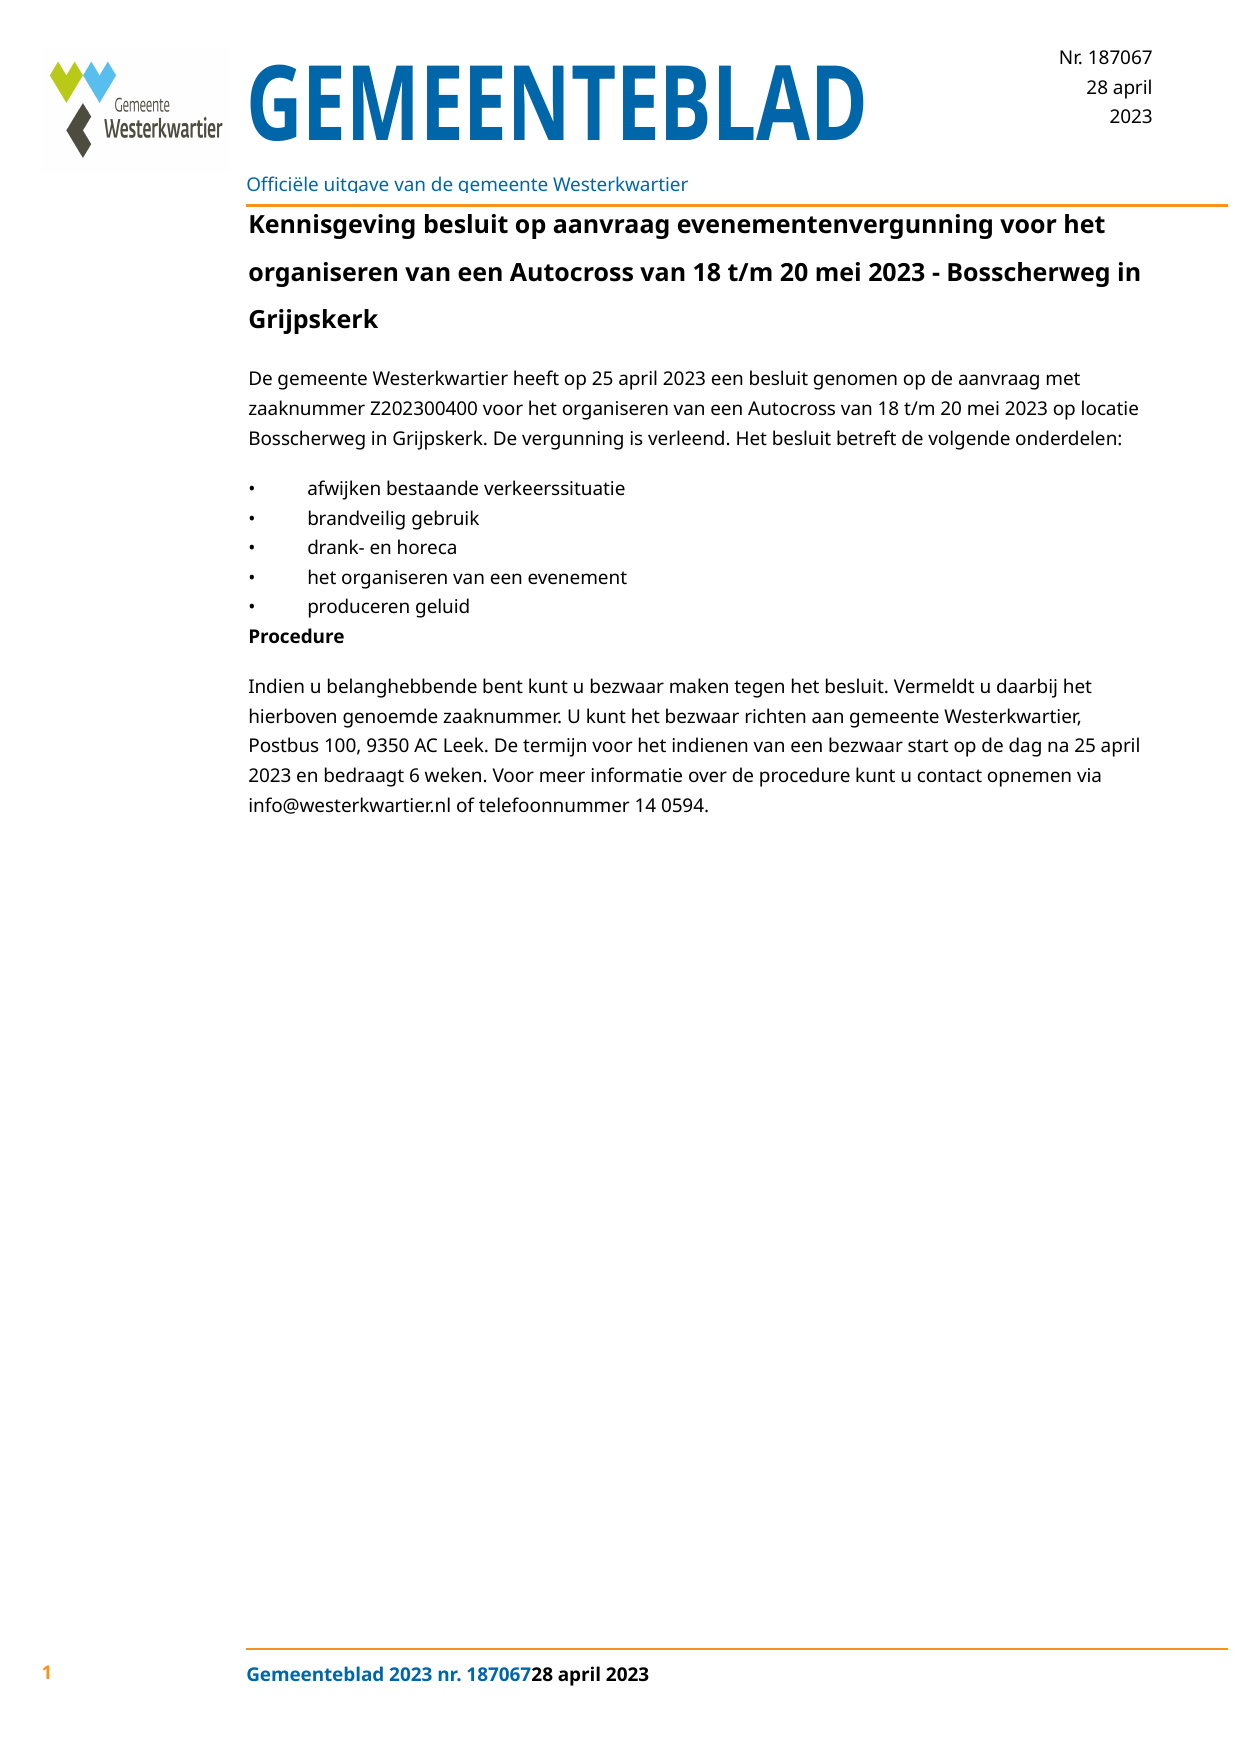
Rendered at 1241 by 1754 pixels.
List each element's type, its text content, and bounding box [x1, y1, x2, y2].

list afwijken bestaande verkeerssituatie [248, 475, 1152, 501]
text Kennisgeving besluit op aanvraag evenementenvergunning voor het organiseren van een Autocross van 18 t/m 20 mei 2023 - Bosscherweg in Grijpskerk [248, 207, 1152, 336]
text Procedure [248, 623, 1152, 649]
list drank- en horeca [248, 534, 1152, 560]
list produceren geluid [248, 593, 1152, 619]
picture [41, 47, 231, 172]
list het organiseren van een evenement [248, 564, 1152, 589]
list brandveilig gebruik [248, 505, 1152, 530]
text De gemeente Westerkwartier heeft op 25 april 2023 een besluit genomen op de aanvraag met zaaknummer Z202300400 voor het organiseren van een Autocross van 18 t/m 20 mei 2023 op locatie Bosscherweg in Grijpskerk. De vergunning is verleend. Het besluit betreft de volgende onderdelen: [248, 366, 1152, 450]
text Indien u belanghebbende bent kunt u bezwaar maken tegen het besluit. Vermeldt u daarbij het hierboven genoemde zaaknummer. U kunt het bezwaar richten aan gemeente Westerkwartier, Postbus 100, 9350 AC Leek. De termijn voor het indienen van een bezwaar start op de dag na 25 april 2023 en bedraagt 6 weken. Voor meer informatie over de procedure kunt u contact opnemen via info@westerkwartier.nl of telefoonnummer 14 0594. [248, 673, 1152, 817]
